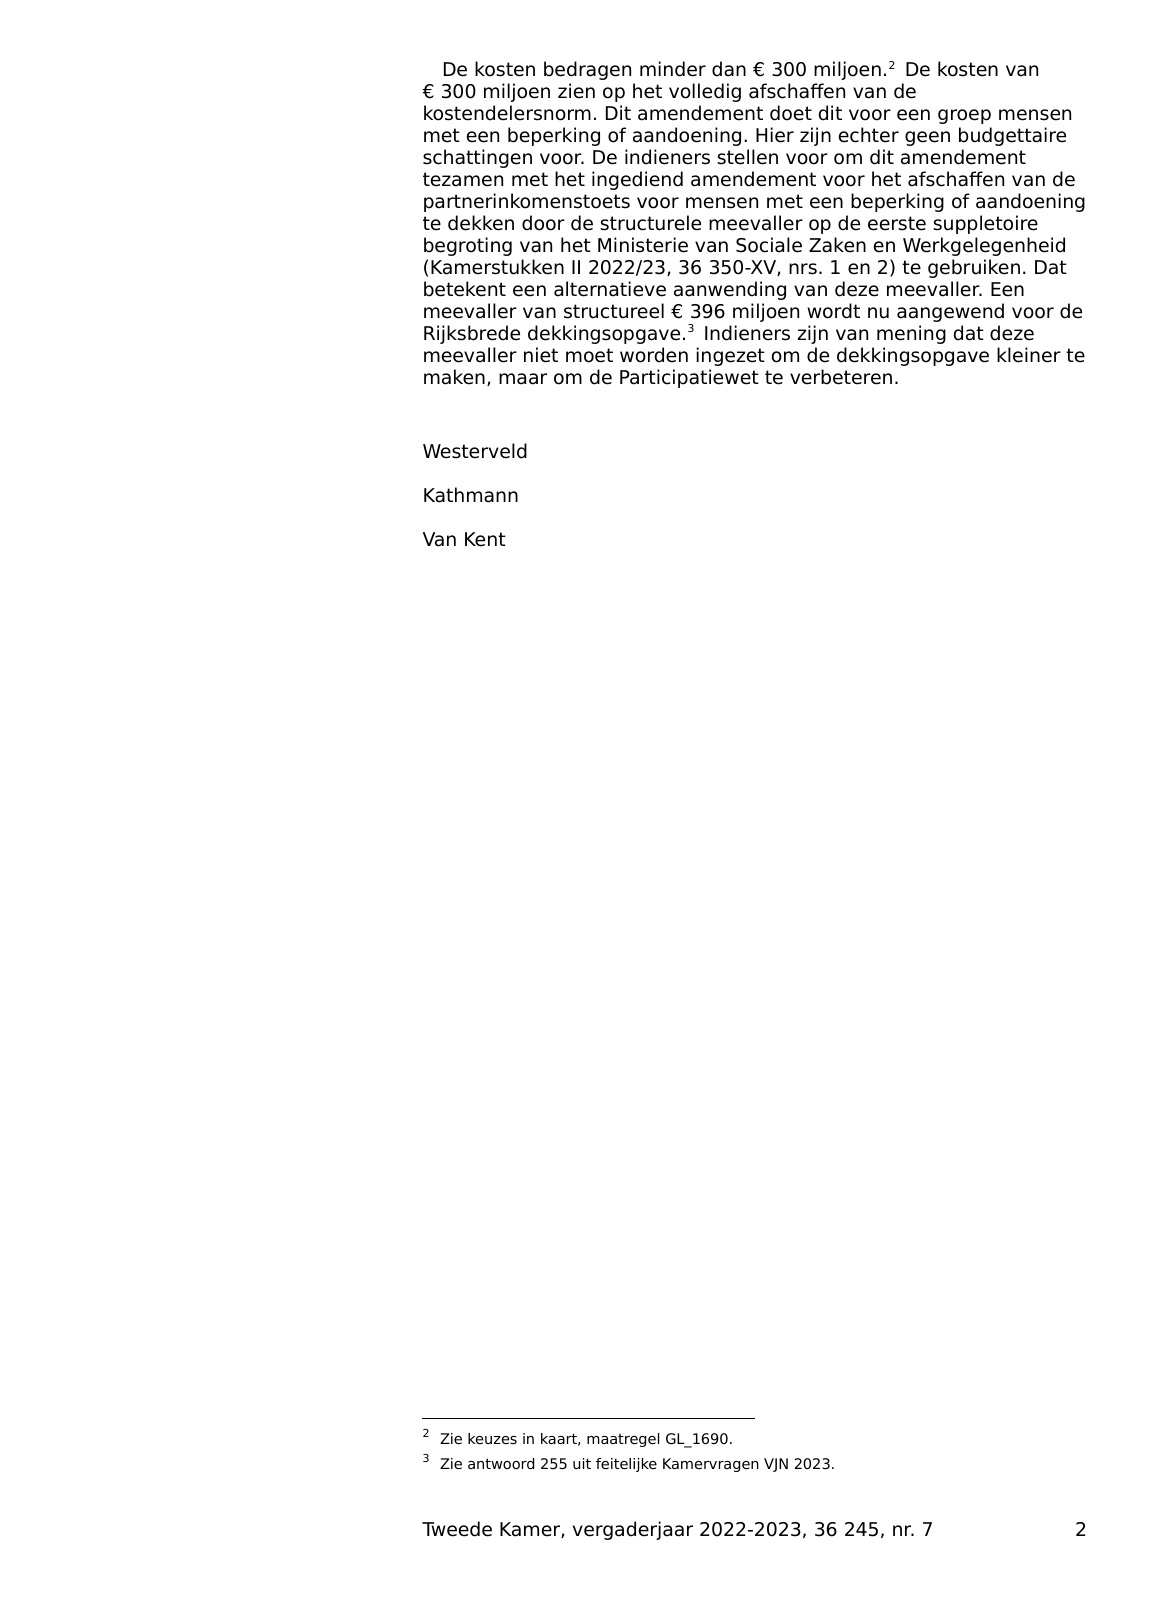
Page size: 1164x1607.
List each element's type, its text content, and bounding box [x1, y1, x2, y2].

text Westerveld Kathmann Van Kent [422, 419, 1087, 551]
text Zie keuzes in kaart, maatregel GL_1690. [422, 1427, 1087, 1449]
text De kosten bedragen minder dan € 300 miljoen. De kosten van € 300 miljoen zien op het volledig afschaffen van de kostendelersnorm. Dit amendement doet dit voor een groep mensen met een beperking of aandoening. Hier zijn echter geen budgettaire schattingen voor. De indieners stellen voor om dit amendement tezamen met het ingediend amendement voor het afschaffen van de partnerinkomenstoets voor mensen met een beperking of aandoening te dekken door de structurele meevaller op de eerste suppletoire begroting van het Ministerie van Sociale Zaken en Werkgelegenheid (Kamerstukken II 2022/23, 36 350-XV, nrs. 1 en 2) te gebruiken. Dat betekent een alternatieve aanwending van deze meevaller. Een meevaller van structureel € 396 miljoen wordt nu aangewend voor de Rijksbrede dekkingsopgave. Indieners zijn van mening dat deze meevaller niet moet worden ingezet om de dekkingsopgave kleiner te maken, maar om de Participatiewet te verbeteren. [422, 59, 1087, 389]
text Zie antwoord 255 uit feitelijke Kamervragen VJN 2023. [422, 1452, 1087, 1474]
